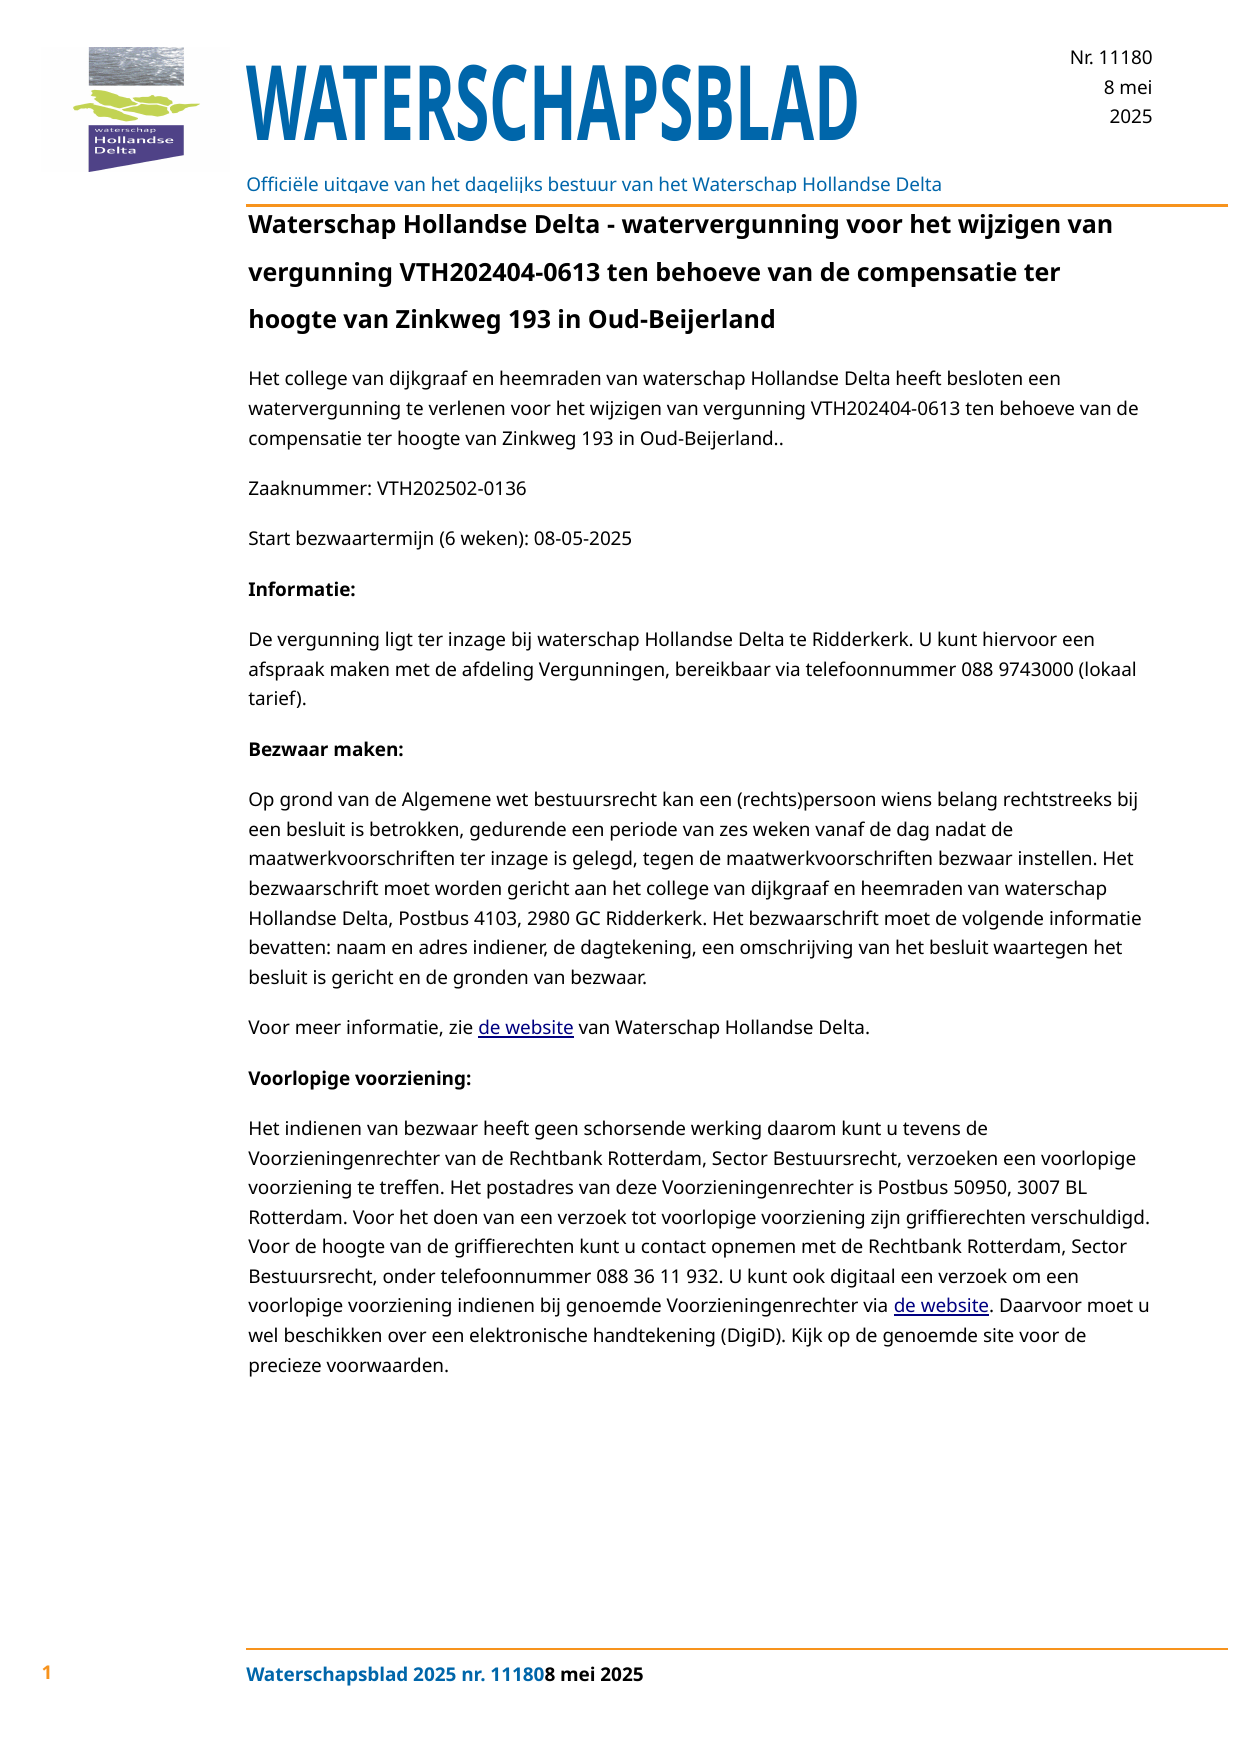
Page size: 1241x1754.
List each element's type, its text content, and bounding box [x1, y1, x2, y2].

text Voorlopige voorziening: [248, 1065, 1152, 1090]
picture [41, 47, 231, 172]
text Op grond van de Algemene wet bestuursrecht kan een (rechts)persoon wiens belang rechtstreeks bij een besluit is betrokken, gedurende een periode van zes weken vanaf de dag nadat de maatwerkvoorschriften ter inzage is gelegd, tegen de maatwerkvoorschriften bezwaar instellen. Het bezwaarschrift moet worden gericht aan het college van dijkgraaf en heemraden van waterschap Hollandse Delta, Postbus 4103, 2980 GC Ridderkerk. Het bezwaarschrift moet de volgende informatie bevatten: naam en adres indiener, de dagtekening, een omschrijving van het besluit waartegen het besluit is gericht en de gronden van bezwaar. [248, 786, 1152, 989]
text Bezwaar maken: [248, 736, 1152, 762]
text Voor meer informatie, zie de website van Waterschap Hollandse Delta. [248, 1014, 1152, 1040]
text Het indienen van bezwaar heeft geen schorsende werking daarom kunt u tevens de Voorzieningenrechter van de Rechtbank Rotterdam, Sector Bestuursrecht, verzoeken een voorlopige voorziening te treffen. Het postadres van deze Voorzieningenrechter is Postbus 50950, 3007 BL Rotterdam. Voor het doen van een verzoek tot voorlopige voorziening zijn griffierechten verschuldigd. Voor de hoogte van de griffierechten kunt u contact opnemen met de Rechtbank Rotterdam, Sector Bestuursrecht, onder telefoonnummer 088 36 11 932. U kunt ook digitaal een verzoek om een voorlopige voorziening indienen bij genoemde Voorzieningenrechter via de website. Daarvoor moet u wel beschikken over een elektronische handtekening (DigiD). Kijk op de genoemde site voor de precieze voorwaarden. [248, 1115, 1152, 1377]
text Waterschap Hollandse Delta - watervergunning voor het wijzigen van vergunning VTH202404-0613 ten behoeve van de compensatie ter hoogte van Zinkweg 193 in Oud-Beijerland [248, 207, 1152, 336]
text Start bezwaartermijn (6 weken): 08-05-2025 [248, 526, 1152, 551]
text Zaaknummer: VTH202502-0136 [248, 475, 1152, 501]
text Het college van dijkgraaf en heemraden van waterschap Hollandse Delta heeft besloten een watervergunning te verlenen voor het wijzigen van vergunning VTH202404-0613 ten behoeve van de compensatie ter hoogte van Zinkweg 193 in Oud-Beijerland.. [248, 366, 1152, 450]
text Informatie: [248, 576, 1152, 602]
text De vergunning ligt ter inzage bij waterschap Hollandse Delta te Ridderkerk. U kunt hiervoor een afspraak maken met de afdeling Vergunningen, bereikbaar via telefoonnummer 088 9743000 (lokaal tarief). [248, 626, 1152, 711]
